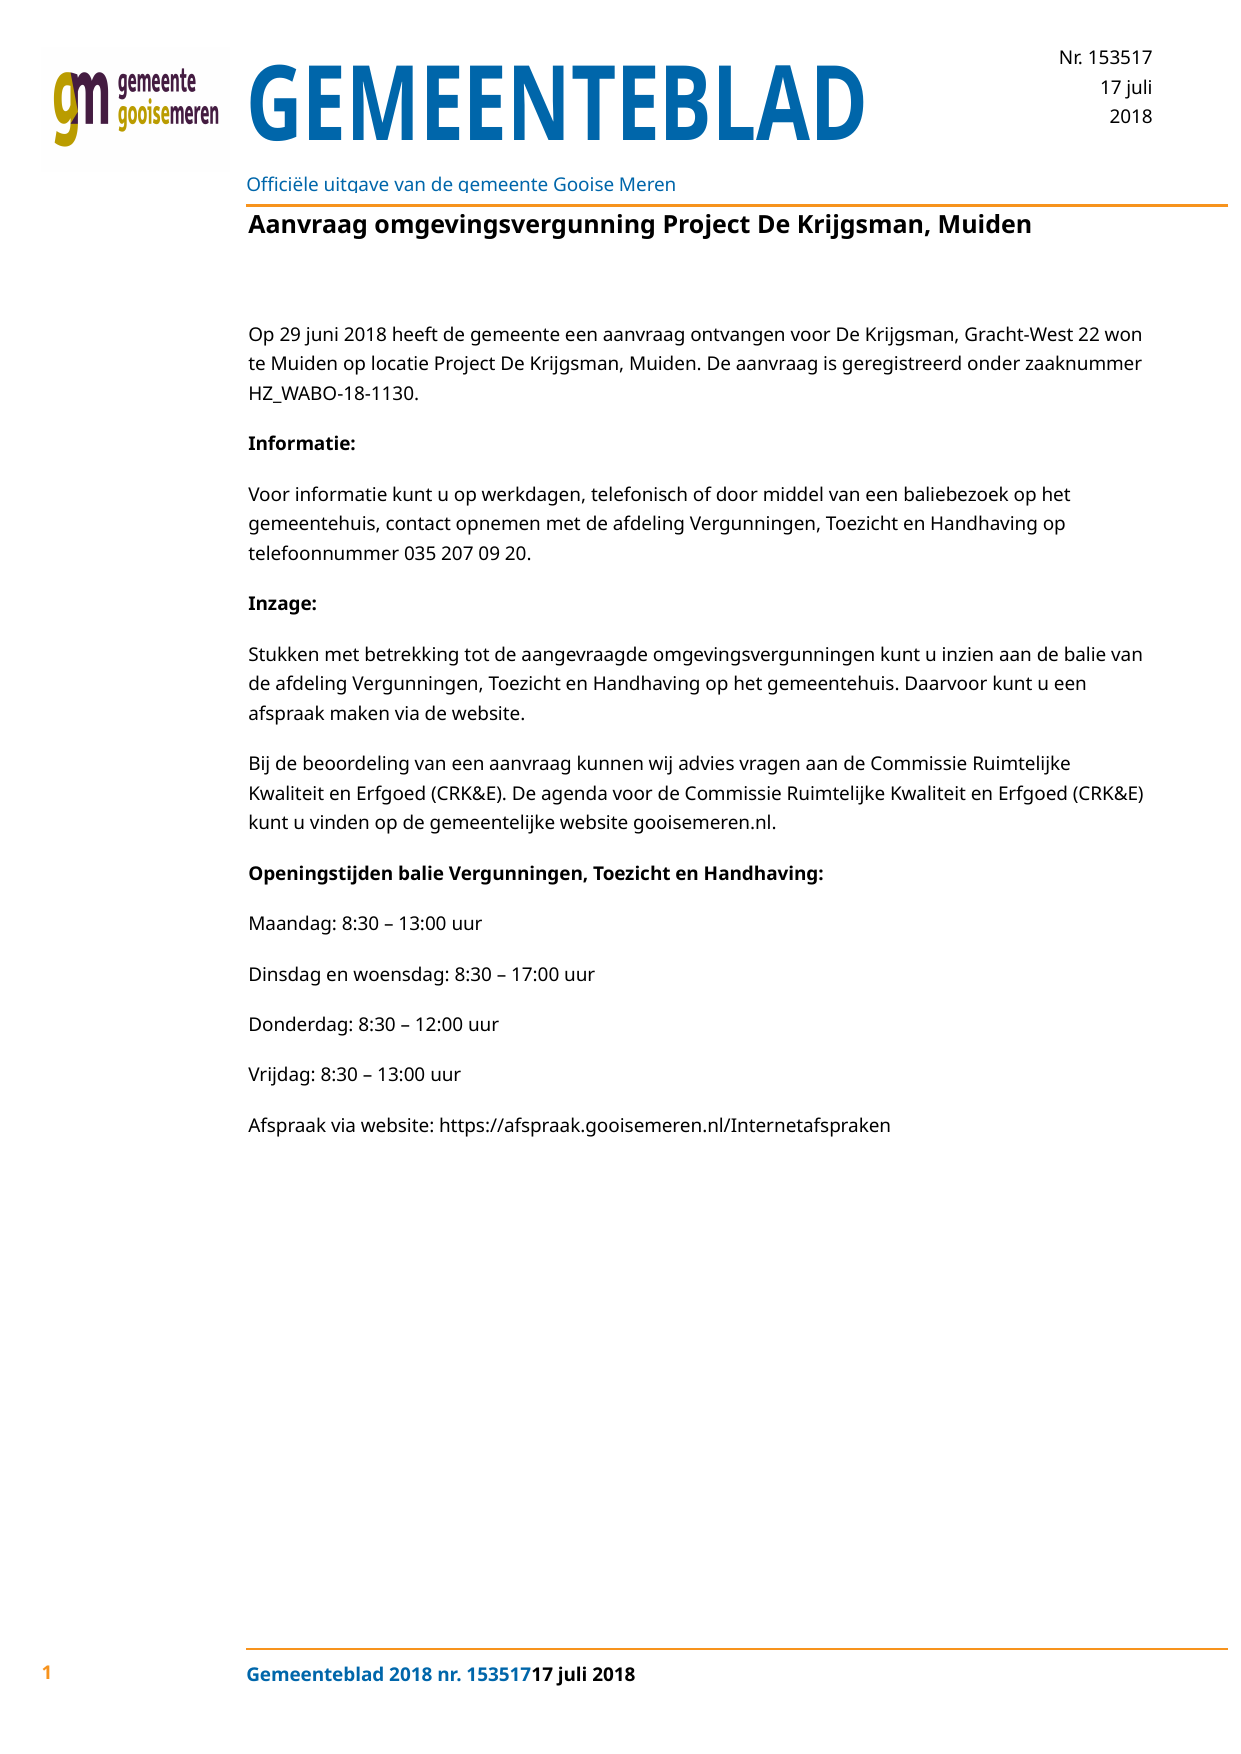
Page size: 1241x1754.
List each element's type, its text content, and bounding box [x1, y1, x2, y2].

text Dinsdag en woensdag: 8:30 – 17:00 uur [248, 961, 1152, 986]
text Stukken met betrekking tot de aangevraagde omgevingsvergunningen kunt u inzien aan de balie van de afdeling Vergunningen, Toezicht en Handhaving op het gemeentehuis. Daarvoor kunt u een afspraak maken via de website. [248, 641, 1152, 726]
text Bij de beoordeling van een aanvraag kunnen wij advies vragen aan de Commissie Ruimtelijke Kwaliteit en Erfgoed (CRK&E). De agenda voor de Commissie Ruimtelijke Kwaliteit en Erfgoed (CRK&E) kunt u vinden op de gemeentelijke website gooisemeren.nl. [248, 750, 1152, 835]
text Maandag: 8:30 – 13:00 uur [248, 910, 1152, 936]
text Voor informatie kunt u op werkdagen, telefonisch of door middel van een baliebezoek op het gemeentehuis, contact opnemen met de afdeling Vergunningen, Toezicht en Handhaving op telefoonnummer 035 207 09 20. [248, 481, 1152, 566]
text Informatie: [248, 430, 1152, 456]
text Op 29 juni 2018 heeft de gemeente een aanvraag ontvangen voor De Krijgsman, Gracht-West 22 won te Muiden op locatie Project De Krijgsman, Muiden. De aanvraag is geregistreerd onder zaaknummer HZ_WABO-18-1130. [248, 321, 1152, 406]
text Donderdag: 8:30 – 12:00 uur [248, 1011, 1152, 1037]
text Inzage: [248, 590, 1152, 616]
text Vrijdag: 8:30 – 13:00 uur [248, 1062, 1152, 1087]
text Openingstijden balie Vergunningen, Toezicht en Handhaving: [248, 860, 1152, 886]
text Afspraak via website: https://afspraak.gooisemeren.nl/Internetafspraken [248, 1112, 1152, 1138]
text Aanvraag omgevingsvergunning Project De Krijgsman, Muiden [248, 207, 1152, 241]
picture [41, 47, 231, 172]
